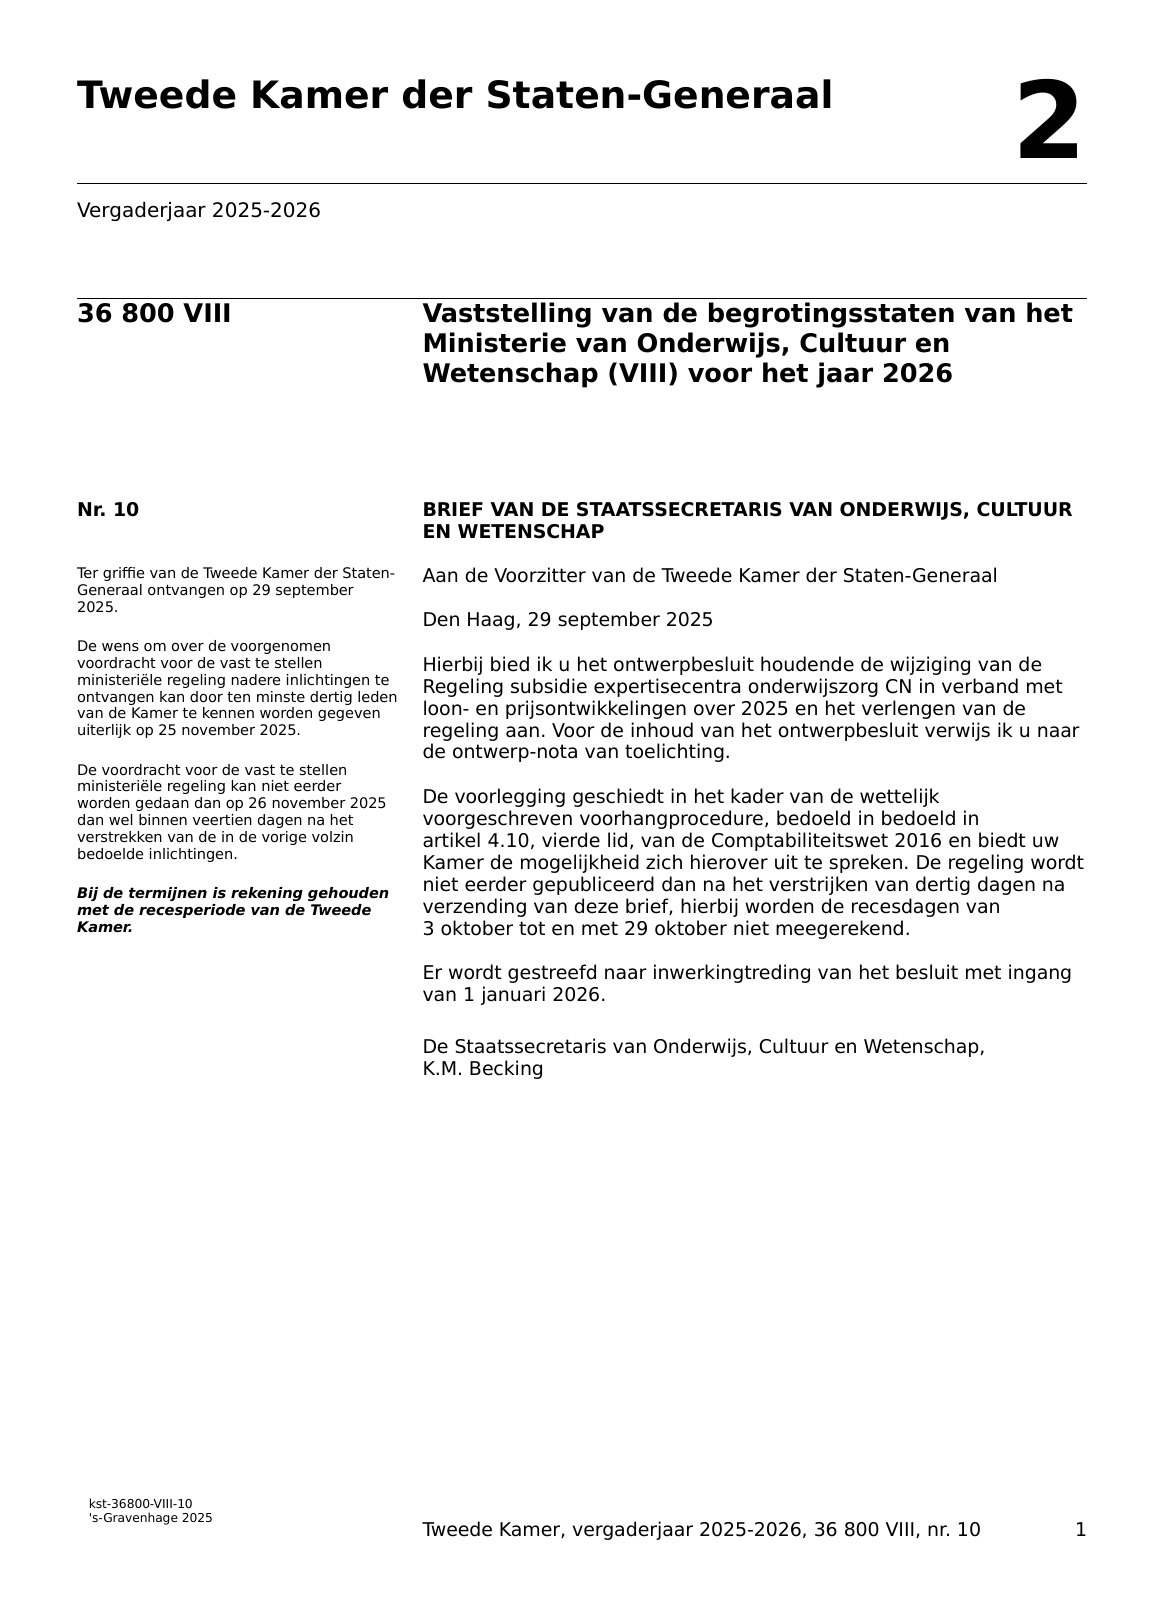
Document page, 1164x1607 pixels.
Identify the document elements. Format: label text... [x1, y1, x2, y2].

table_header 2 [886, 59, 1087, 183]
text [77, 863, 399, 885]
text Bij de termijnen is rekening gehouden met de recesperiode van de Tweede Kamer. [77, 885, 399, 936]
text Er wordt gestreefd naar inwerkingtreding van het besluit met ingang van 1 januari 2026. [422, 962, 1087, 1006]
text [77, 616, 399, 638]
text De wens om over de voorgenomen voordracht voor de vast te stellen ministeriële regeling nadere inlichtingen te ontvangen kan door ten minste dertig leden van de Kamer te kennen worden gegeven uiterlijk op 25 november 2025. [77, 638, 399, 739]
table_cell Vergaderjaar 2025-2026 [77, 184, 1087, 298]
text kst-36800-VIII-10 [88, 1497, 323, 1511]
text [77, 739, 399, 761]
text Aan de Voorzitter van de Tweede Kamer der Staten-Generaal [422, 565, 1087, 587]
text Ter griffie van de Tweede Kamer der Staten-Generaal ontvangen op 29 september 2025. [77, 565, 399, 616]
text De voordracht voor de vast te stellen ministeriële regeling kan niet eerder worden gedaan dan op 26 november 2025 dan wel binnen veertien dagen na het verstrekken van de in de vorige volzin bedoelde inlichtingen. [77, 761, 399, 863]
text Den Haag, 29 september 2025 [422, 609, 1087, 631]
subtitle Nr. 10 BRIEF VAN DE STAATSSECRETARIS VAN ONDERWIJS, CULTUUR EN WETENSCHAP [77, 499, 1087, 543]
text De Staatssecretaris van Onderwijs, Cultuur en Wetenschap, K.M. Becking [422, 1036, 1087, 1079]
text De voorlegging geschiedt in het kader van de wettelijk voorgeschreven voorhangprocedure, bedoeld in bedoeld in artikel 4.10, vierde lid, van de Comptabiliteitswet 2016 en biedt uw Kamer de mogelijkheid zich hierover uit te spreken. De regeling wordt niet eerder gepubliceerd dan na het verstrijken van dertig dagen na verzending van deze brief, hierbij worden de recesdagen van 3 oktober tot en met 29 oktober niet meegerekend. [422, 786, 1087, 939]
text 's-Gravenhage 2025 [88, 1511, 323, 1525]
table_header Tweede Kamer der Staten-Generaal [77, 59, 886, 183]
subtitle 36 800 VIII Vaststelling van de begrotingsstaten van het Ministerie van Onderwijs, Cultuur en Wetenschap (VIII) voor het jaar 2026 [77, 299, 1087, 388]
text Hierbij bied ik u het ontwerpbesluit houdende de wijziging van de Regeling subsidie expertisecentra onderwijszorg CN in verband met loon- en prijsontwikkelingen over 2025 en het verlengen van de regeling aan. Voor de inhoud van het ontwerpbesluit verwijs ik u naar de ontwerp-nota van toelichting. [422, 653, 1087, 763]
